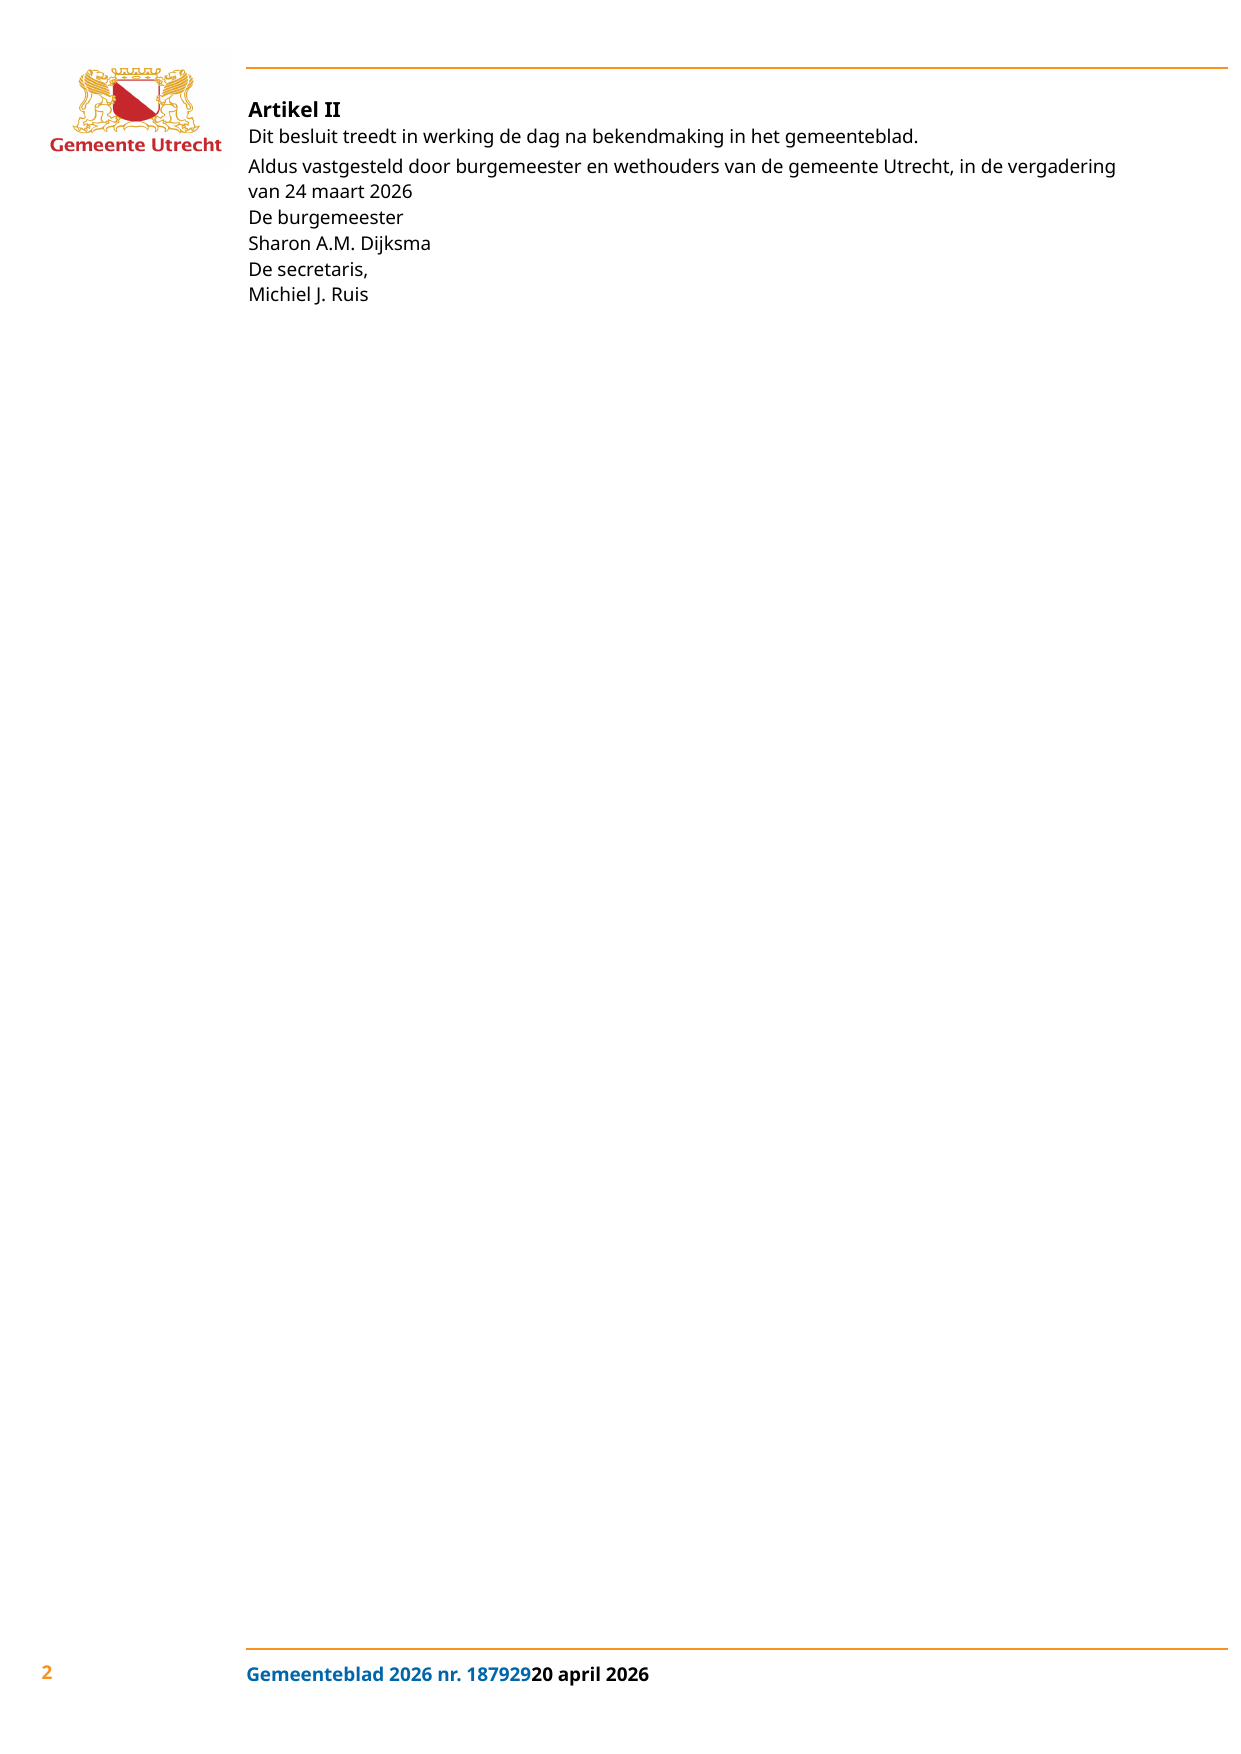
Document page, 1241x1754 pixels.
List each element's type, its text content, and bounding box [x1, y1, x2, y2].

text Aldus vastgesteld door burgemeester en wethouders van de gemeente Utrecht, in de vergadering van 24 maart 2026 [248, 153, 1152, 204]
text Michiel J. Ruis [248, 281, 1152, 307]
picture [41, 47, 231, 172]
text Sharon A.M. Dijksma [248, 230, 1152, 256]
text De secretaris, [248, 256, 1152, 281]
text De burgemeester [248, 204, 1152, 230]
text Artikel II [248, 95, 1152, 123]
text Dit besluit treedt in werking de dag na bekendmaking in het gemeenteblad. [248, 123, 1152, 149]
